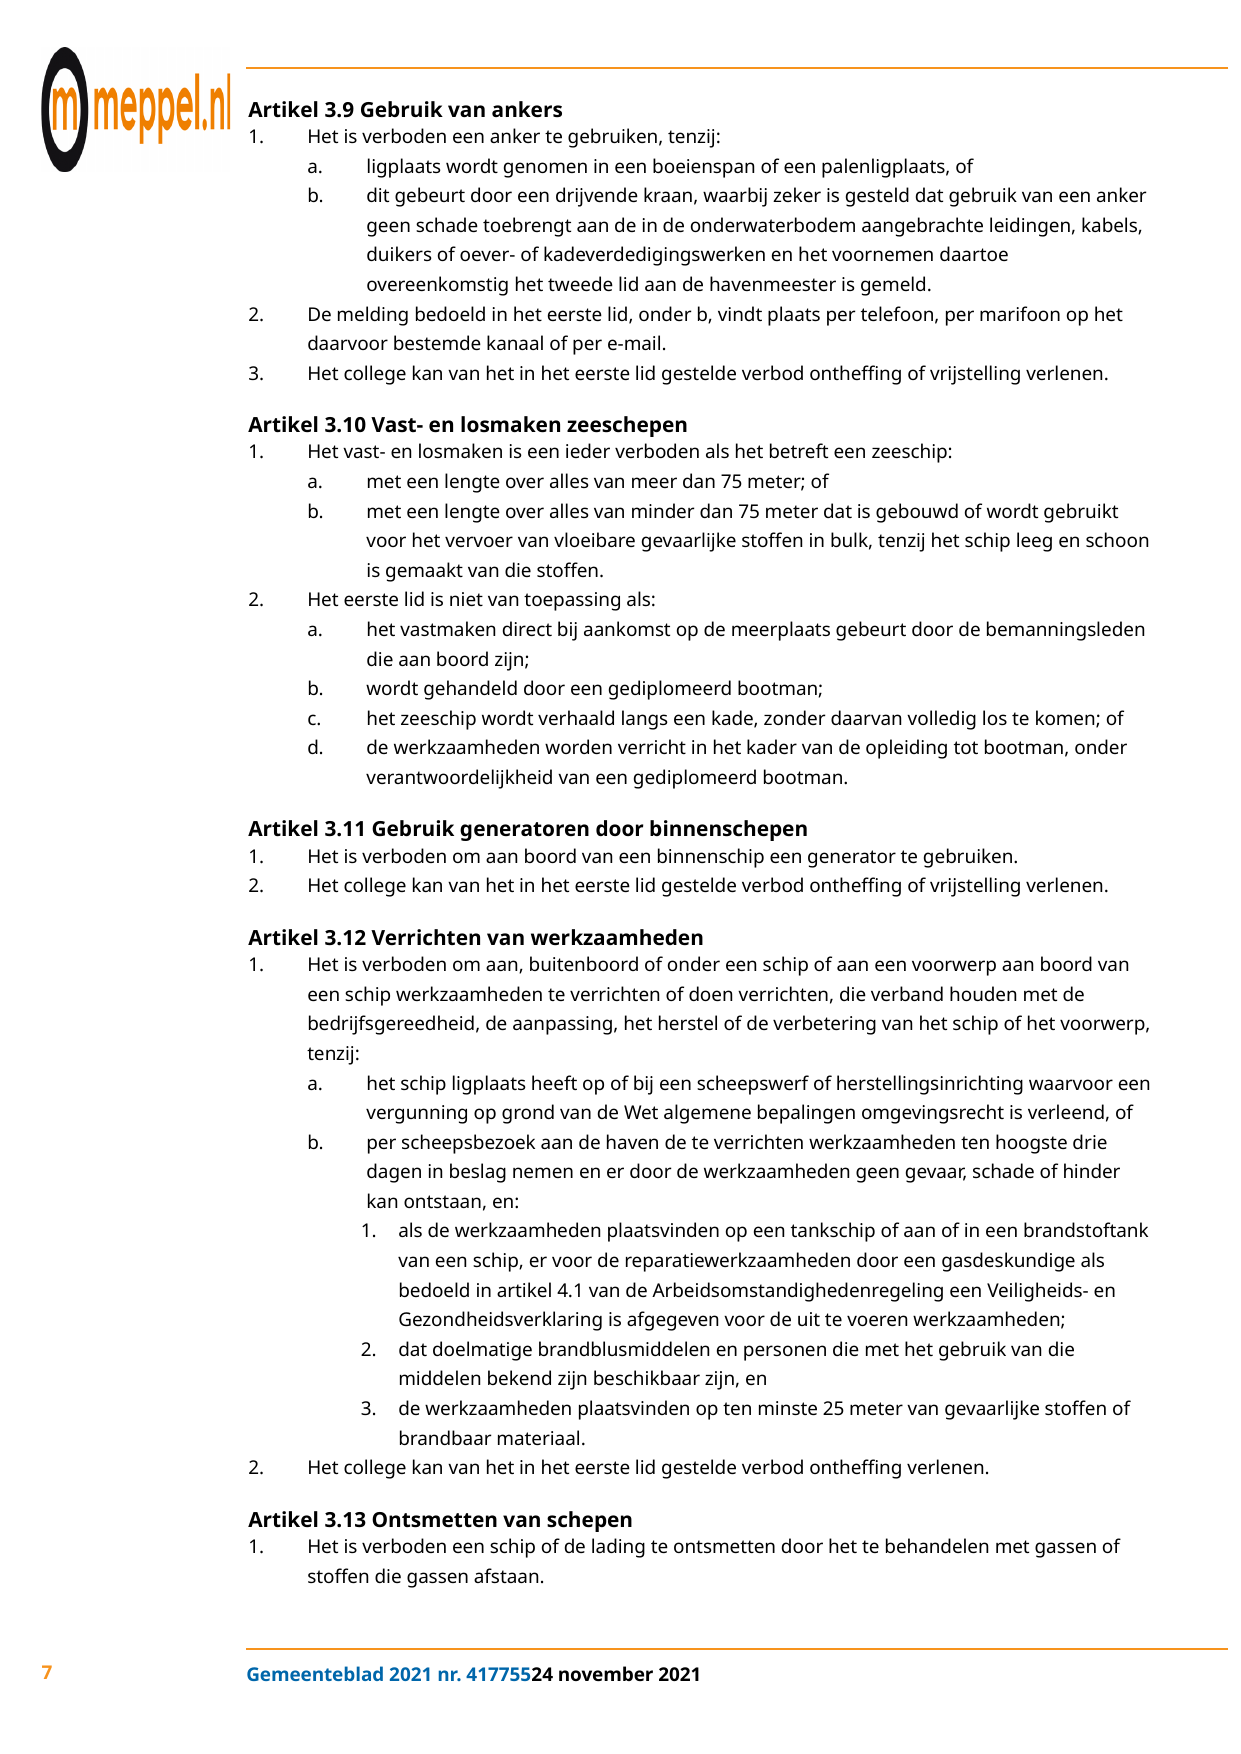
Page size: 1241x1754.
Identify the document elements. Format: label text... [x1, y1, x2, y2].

list Het is verboden een anker te gebruiken, tenzij: [248, 123, 1152, 149]
list de werkzaamheden worden verricht in het kader van de opleiding tot bootman, onder verantwoordelijkheid van een gediplomeerd bootman. [307, 734, 1152, 790]
list wordt gehandeld door een gediplomeerd bootman; [307, 675, 1152, 701]
list De melding bedoeld in het eerste lid, onder b, vindt plaats per telefoon, per marifoon op het daarvoor bestemde kanaal of per e-mail. [248, 301, 1152, 356]
list met een lengte over alles van minder dan 75 meter dat is gebouwd of wordt gebruikt voor het vervoer van vloeibare gevaarlijke stoffen in bulk, tenzij het schip leeg en schoon is gemaakt van die stoffen. [307, 498, 1152, 583]
list als de werkzaamheden plaatsvinden op een tankschip of aan of in een brandstoftank van een schip, er voor de reparatiewerkzaamheden door een gasdeskundige als bedoeld in artikel 4.1 van de Arbeidsomstandighedenregeling een Veiligheids- en Gezondheidsverklaring is afgegeven voor de uit te voeren werkzaamheden; [361, 1218, 1152, 1332]
list met een lengte over alles van meer dan 75 meter; of [307, 468, 1152, 494]
list Het college kan van het in het eerste lid gestelde verbod ontheffing verlenen. [248, 1454, 1152, 1480]
list ligplaats wordt genomen in een boeienspan of een palenligplaats, of [307, 153, 1152, 178]
text Artikel 3.10 Vast- en losmaken zeeschepen [248, 410, 1152, 439]
list Het college kan van het in het eerste lid gestelde verbod ontheffing of vrijstelling verlenen. [248, 360, 1152, 386]
text Artikel 3.12 Verrichten van werkzaamheden [248, 923, 1152, 951]
list Het college kan van het in het eerste lid gestelde verbod ontheffing of vrijstelling verlenen. [248, 873, 1152, 898]
list Het vast- en losmaken is een ieder verboden als het betreft een zeeschip: [248, 439, 1152, 464]
list per scheepsbezoek aan de haven de te verrichten werkzaamheden ten hoogste drie dagen in beslag nemen en er door de werkzaamheden geen gevaar, schade of hinder kan ontstaan, en: [307, 1129, 1152, 1214]
list Het eerste lid is niet van toepassing als: [248, 587, 1152, 612]
text Artikel 3.13 Ontsmetten van schepen [248, 1505, 1152, 1533]
list dat doelmatige brandblusmiddelen en personen die met het gebruik van die middelen bekend zijn beschikbaar zijn, en [361, 1336, 1152, 1391]
list Het is verboden om aan boord van een binnenschip een generator te gebruiken. [248, 843, 1152, 869]
text Artikel 3.11 Gebruik generatoren door binnenschepen [248, 814, 1152, 843]
picture [41, 47, 231, 172]
text Artikel 3.9 Gebruik van ankers [248, 95, 1152, 123]
list de werkzaamheden plaatsvinden op ten minste 25 meter van gevaarlijke stoffen of brandbaar materiaal. [361, 1395, 1152, 1451]
list het vastmaken direct bij aankomst op de meerplaats gebeurt door de bemanningsleden die aan boord zijn; [307, 616, 1152, 672]
list Het is verboden om aan, buitenboord of onder een schip of aan een voorwerp aan boord van een schip werkzaamheden te verrichten of doen verrichten, die verband houden met de bedrijfsgereedheid, de aanpassing, het herstel of de verbetering van het schip of het voorwerp, tenzij: [248, 951, 1152, 1066]
list dit gebeurt door een drijvende kraan, waarbij zeker is gesteld dat gebruik van een anker geen schade toebrengt aan de in de onderwaterbodem aangebrachte leidingen, kabels, duikers of oever- of kadeverdedigingswerken en het voornemen daartoe overeenkomstig het tweede lid aan de havenmeester is gemeld. [307, 182, 1152, 297]
list Het is verboden een schip of de lading te ontsmetten door het te behandelen met gassen of stoffen die gassen afstaan. [248, 1533, 1152, 1588]
list het schip ligplaats heeft op of bij een scheepswerf of herstellingsinrichting waarvoor een vergunning op grond van de Wet algemene bepalingen omgevingsrecht is verleend, of [307, 1070, 1152, 1125]
list het zeeschip wordt verhaald langs een kade, zonder daarvan volledig los te komen; of [307, 705, 1152, 731]
